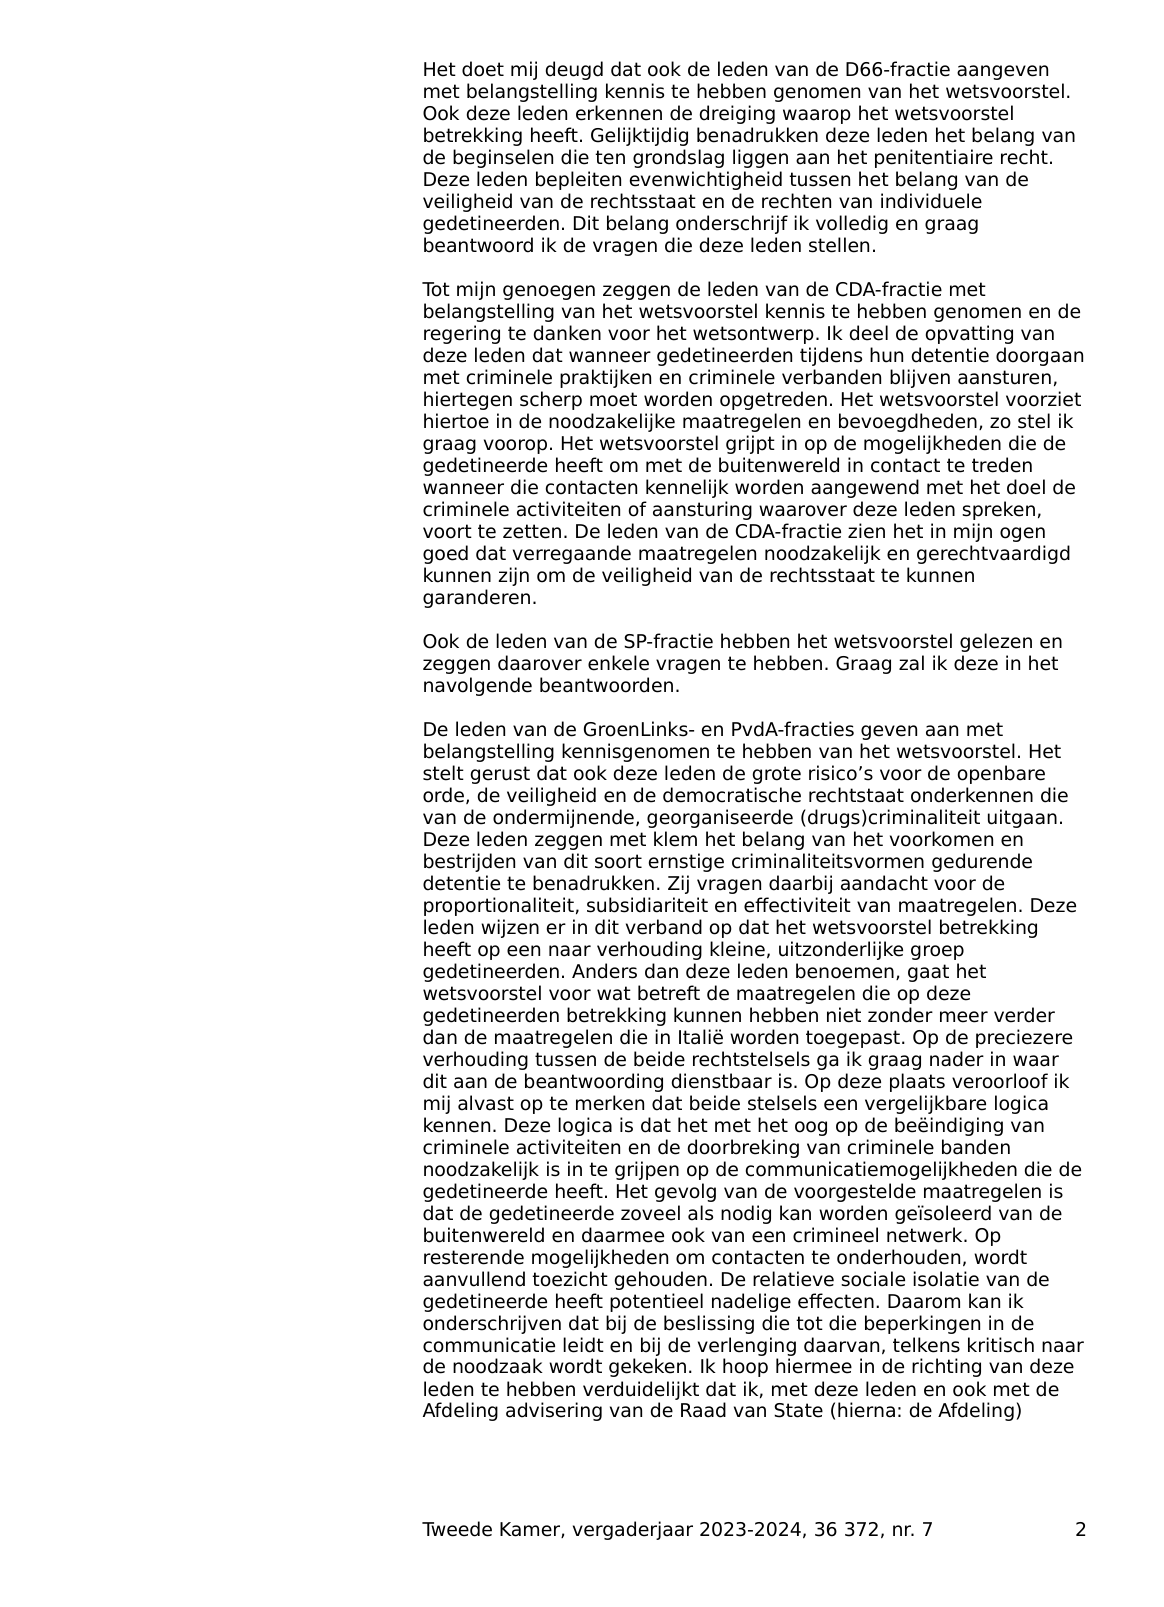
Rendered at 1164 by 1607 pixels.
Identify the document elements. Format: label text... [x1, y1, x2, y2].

text Het doet mij deugd dat ook de leden van de D66-fractie aangeven met belangstelling kennis te hebben genomen van het wetsvoorstel. Ook deze leden erkennen de dreiging waarop het wetsvoorstel betrekking heeft. Gelijktijdig benadrukken deze leden het belang van de beginselen die ten grondslag liggen aan het penitentiaire recht. Deze leden bepleiten evenwichtigheid tussen het belang van de veiligheid van de rechtsstaat en de rechten van individuele gedetineerden. Dit belang onderschrijf ik volledig en graag beantwoord ik de vragen die deze leden stellen. [422, 59, 1087, 257]
text Ook de leden van de SP-fractie hebben het wetsvoorstel gelezen en zeggen daarover enkele vragen te hebben. Graag zal ik deze in het navolgende beantwoorden. [422, 631, 1087, 697]
text Tot mijn genoegen zeggen de leden van de CDA-fractie met belangstelling van het wetsvoorstel kennis te hebben genomen en de regering te danken voor het wetsontwerp. Ik deel de opvatting van deze leden dat wanneer gedetineerden tijdens hun detentie doorgaan met criminele praktijken en criminele verbanden blijven aansturen, hiertegen scherp moet worden opgetreden. Het wetsvoorstel voorziet hiertoe in de noodzakelijke maatregelen en bevoegdheden, zo stel ik graag voorop. Het wetsvoorstel grijpt in op de mogelijkheden die de gedetineerde heeft om met de buitenwereld in contact te treden wanneer die contacten kennelijk worden aangewend met het doel de criminele activiteiten of aansturing waarover deze leden spreken, voort te zetten. De leden van de CDA-fractie zien het in mijn ogen goed dat verregaande maatregelen noodzakelijk en gerechtvaardigd kunnen zijn om de veiligheid van de rechtsstaat te kunnen garanderen. [422, 279, 1087, 609]
text De leden van de GroenLinks- en PvdA-fracties geven aan met belangstelling kennisgenomen te hebben van het wetsvoorstel. Het stelt gerust dat ook deze leden de grote risico’s voor de openbare orde, de veiligheid en de democratische rechtstaat onderkennen die van de ondermijnende, georganiseerde (drugs)criminaliteit uitgaan. Deze leden zeggen met klem het belang van het voorkomen en bestrijden van dit soort ernstige criminaliteitsvormen gedurende detentie te benadrukken. Zij vragen daarbij aandacht voor de proportionaliteit, subsidiariteit en effectiviteit van maatregelen. Deze leden wijzen er in dit verband op dat het wetsvoorstel betrekking heeft op een naar verhouding kleine, uitzonderlijke groep gedetineerden. Anders dan deze leden benoemen, gaat het wetsvoorstel voor wat betreft de maatregelen die op deze gedetineerden betrekking kunnen hebben niet zonder meer verder dan de maatregelen die in Italië worden toegepast. Op de preciezere verhouding tussen de beide rechtstelsels ga ik graag nader in waar dit aan de beantwoording dienstbaar is. Op deze plaats veroorloof ik mij alvast op te merken dat beide stelsels een vergelijkbare logica kennen. Deze logica is dat het met het oog op de beëindiging van criminele activiteiten en de doorbreking van criminele banden noodzakelijk is in te grijpen op de communicatiemogelijkheden die de gedetineerde heeft. Het gevolg van de voorgestelde maatregelen is dat de gedetineerde zoveel als nodig kan worden geïsoleerd van de buitenwereld en daarmee ook van een crimineel netwerk. Op resterende mogelijkheden om contacten te onderhouden, wordt aanvullend toezicht gehouden. De relatieve sociale isolatie van de gedetineerde heeft potentieel nadelige effecten. Daarom kan ik onderschrijven dat bij de beslissing die tot die beperkingen in de communicatie leidt en bij de verlenging daarvan, telkens kritisch naar de noodzaak wordt gekeken. Ik hoop hiermee in de richting van deze leden te hebben verduidelijkt dat ik, met deze leden en ook met de Afdeling advisering van de Raad van State (hierna: de Afdeling) [422, 719, 1087, 1422]
